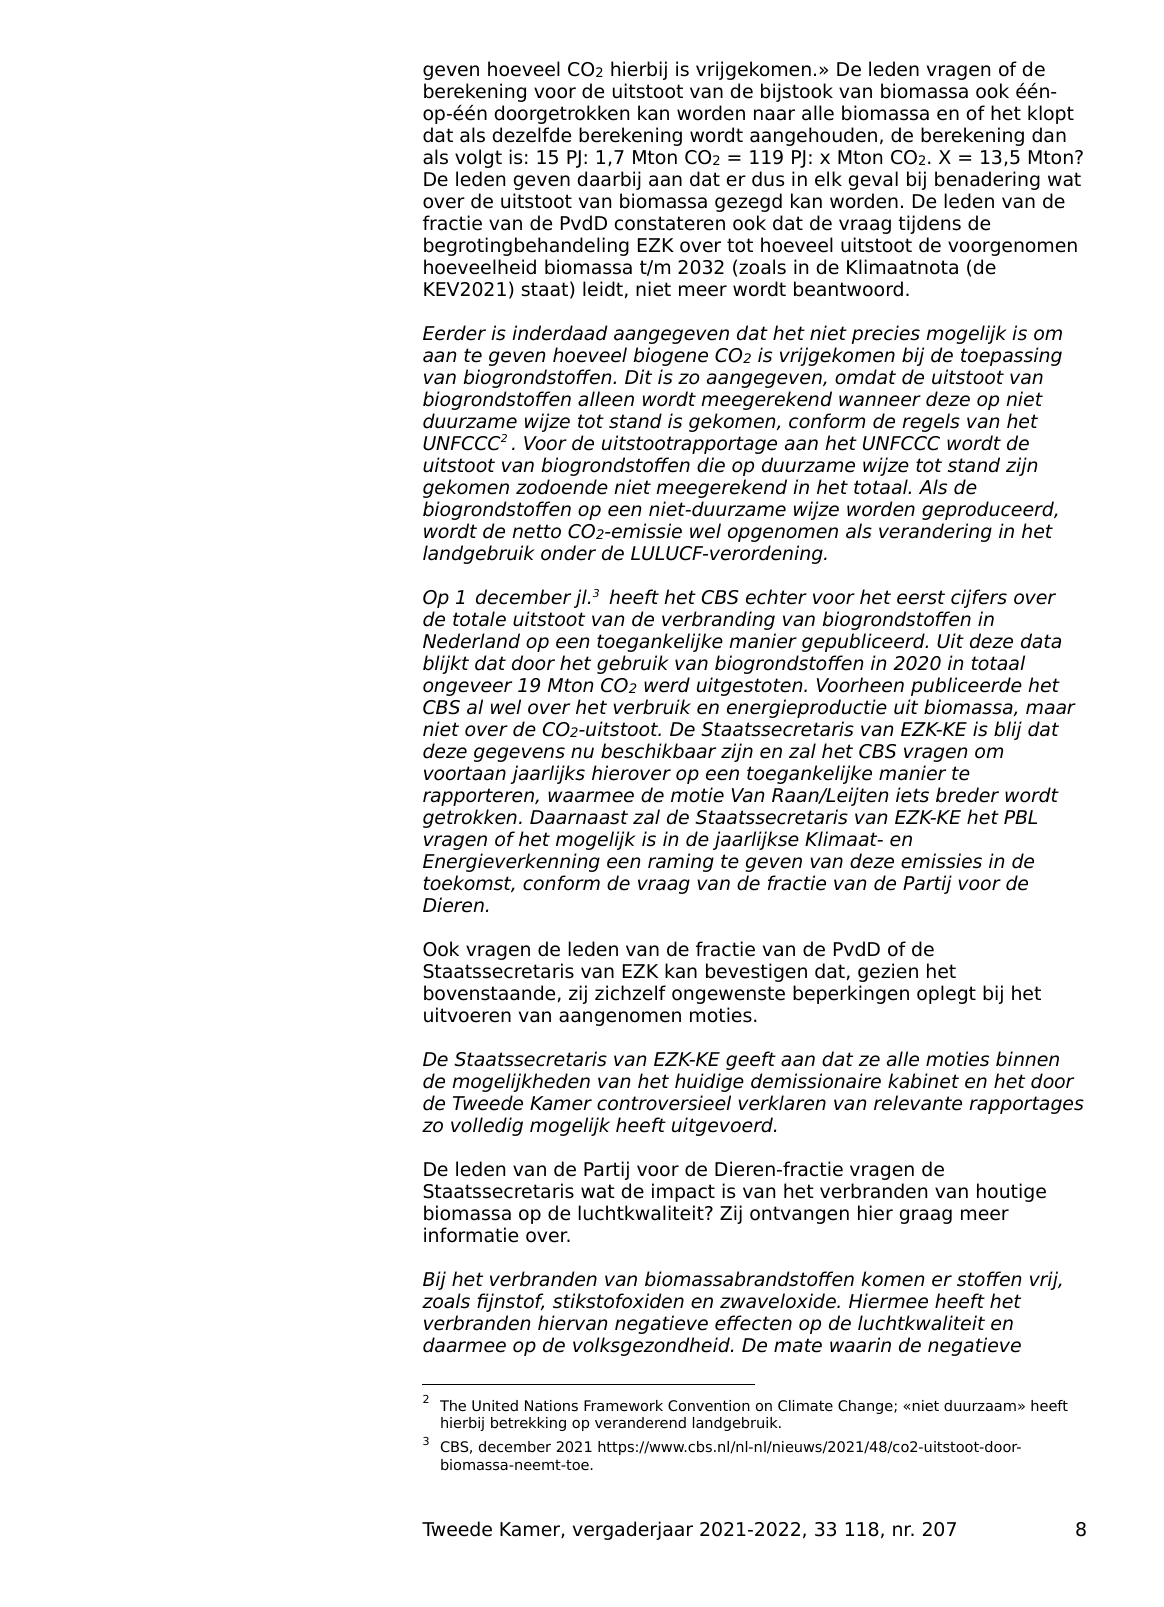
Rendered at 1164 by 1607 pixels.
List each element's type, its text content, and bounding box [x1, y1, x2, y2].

text Ook vragen de leden van de fractie van de PvdD of de Staatssecretaris van EZK kan bevestigen dat, gezien het bovenstaande, zij zichzelf ongewenste beperkingen oplegt bij het uitvoeren van aangenomen moties. [422, 939, 1087, 1027]
text CBS, december 2021 https://www.cbs.nl/nl-nl/nieuws/2021/48/co2-uitstoot-door-biomassa-neemt-toe. [422, 1435, 1087, 1474]
text geven hoeveel CO2 hierbij is vrijgekomen.» De leden vragen of de berekening voor de uitstoot van de bijstook van biomassa ook één-op-één doorgetrokken kan worden naar alle biomassa en of het klopt dat als dezelfde berekening wordt aangehouden, de berekening dan als volgt is: 15 PJ: 1,7 Mton CO2 = 119 PJ: x Mton CO2. X = 13,5 Mton? De leden geven daarbij aan dat er dus in elk geval bij benadering wat over de uitstoot van biomassa gezegd kan worden. De leden van de fractie van de PvdD constateren ook dat de vraag tijdens de begrotingbehandeling EZK over tot hoeveel uitstoot de voorgenomen hoeveelheid biomassa t/m 2032 (zoals in de Klimaatnota (de KEV2021) staat) leidt, niet meer wordt beantwoord. [422, 59, 1087, 301]
text De Staatssecretaris van EZK-KE geeft aan dat ze alle moties binnen de mogelijkheden van het huidige demissionaire kabinet en het door de Tweede Kamer controversieel verklaren van relevante rapportages zo volledig mogelijk heeft uitgevoerd. [422, 1049, 1087, 1137]
text Bij het verbranden van biomassabrandstoffen komen er stoffen vrij, zoals fijnstof, stikstofoxiden en zwaveloxide. Hiermee heeft het verbranden hiervan negatieve effecten op de luchtkwaliteit en daarmee op de volksgezondheid. De mate waarin de negatieve [422, 1269, 1087, 1357]
text Op 1 december jl. heeft het CBS echter voor het eerst cijfers over de totale uitstoot van de verbranding van biogrondstoffen in Nederland op een toegankelijke manier gepubliceerd. Uit deze data blijkt dat door het gebruik van biogrondstoffen in 2020 in totaal ongeveer 19 Mton CO2 werd uitgestoten. Voorheen publiceerde het CBS al wel over het verbruik en energieproductie uit biomassa, maar niet over de CO2-uitstoot. De Staatssecretaris van EZK-KE is blij dat deze gegevens nu beschikbaar zijn en zal het CBS vragen om voortaan jaarlijks hierover op een toegankelijke manier te rapporteren, waarmee de motie Van Raan/Leijten iets breder wordt getrokken. Daarnaast zal de Staatssecretaris van EZK-KE het PBL vragen of het mogelijk is in de jaarlijkse Klimaat- en Energieverkenning een raming te geven van deze emissies in de toekomst, conform de vraag van de fractie van de Partij voor de Dieren. [422, 587, 1087, 917]
text The United Nations Framework Convention on Climate Change; «niet duurzaam» heeft hierbij betrekking op veranderend landgebruik. [422, 1393, 1087, 1432]
text Eerder is inderdaad aangegeven dat het niet precies mogelijk is om aan te geven hoeveel biogene CO2 is vrijgekomen bij de toepassing van biogrondstoffen. Dit is zo aangegeven, omdat de uitstoot van biogrondstoffen alleen wordt meegerekend wanneer deze op niet duurzame wijze tot stand is gekomen, conform de regels van het UNFCCC. Voor de uitstootrapportage aan het UNFCCC wordt de uitstoot van biogrondstoffen die op duurzame wijze tot stand zijn gekomen zodoende niet meegerekend in het totaal. Als de biogrondstoffen op een niet-duurzame wijze worden geproduceerd, wordt de netto CO2-emissie wel opgenomen als verandering in het landgebruik onder de LULUCF-verordening. [422, 323, 1087, 565]
text De leden van de Partij voor de Dieren-fractie vragen de Staatssecretaris wat de impact is van het verbranden van houtige biomassa op de luchtkwaliteit? Zij ontvangen hier graag meer informatie over. [422, 1159, 1087, 1247]
